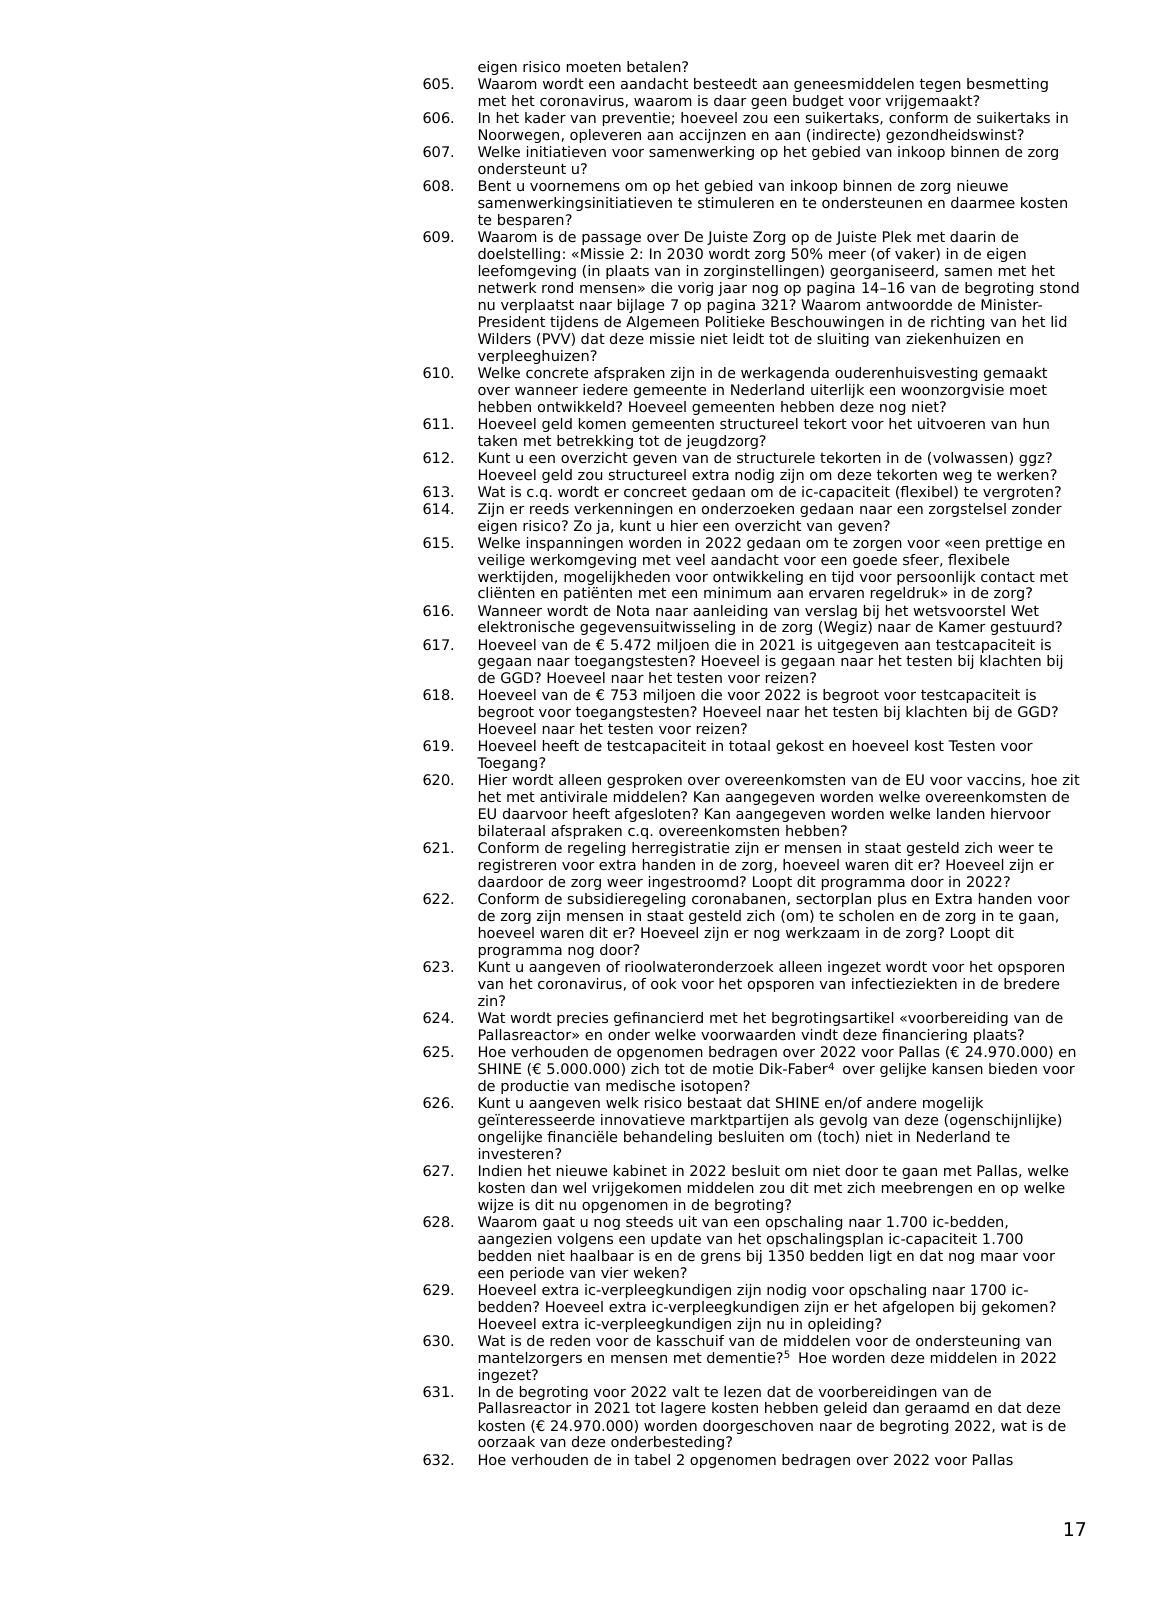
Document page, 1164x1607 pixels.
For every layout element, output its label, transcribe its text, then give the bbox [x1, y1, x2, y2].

table_cell 626. [422, 1095, 471, 1163]
table_cell 611. [422, 416, 471, 449]
table_cell eigen risico moeten betalen? [471, 59, 1087, 76]
table_cell Wat wordt precies gefinancierd met het begrotingsartikel «voorbereiding van de Pallasreactor» en onder welke voorwaarden vindt deze financiering plaats? [471, 1010, 1087, 1044]
table_cell Waarom is de passage over De Juiste Zorg op de Juiste Plek met daarin de doelstelling: «Missie 2: In 2030 wordt zorg 50% meer (of vaker) in de eigen leefomgeving (in plaats van in zorginstellingen) georganiseerd, samen met het netwerk rond mensen» die vorig jaar nog op pagina 14–16 van de begroting stond nu verplaatst naar bijlage 7 op pagina 321? Waarom antwoordde de Minister-President tijdens de Algemeen Politieke Beschouwingen in de richting van het lid Wilders (PVV) dat deze missie niet leidt tot de sluiting van ziekenhuizen en verpleeghuizen? [471, 229, 1087, 365]
table_cell 619. [422, 738, 471, 772]
table_cell Indien het nieuwe kabinet in 2022 besluit om niet door te gaan met Pallas, welke kosten dan wel vrijgekomen middelen zou dit met zich meebrengen en op welke wijze is dit nu opgenomen in de begroting? [471, 1163, 1087, 1214]
table_cell 624. [422, 1010, 471, 1044]
table_cell 612. [422, 450, 471, 483]
table_cell Wat is de reden voor de kasschuif van de middelen voor de ondersteuning van mantelzorgers en mensen met dementie?5 Hoe worden deze middelen in 2022 ingezet? [471, 1333, 1087, 1383]
table_cell Hoeveel van de € 753 miljoen die voor 2022 is begroot voor testcapaciteit is begroot voor toegangstesten? Hoeveel naar het testen bij klachten bij de GGD? Hoeveel naar het testen voor reizen? [471, 687, 1087, 738]
table_cell Welke initiatieven voor samenwerking op het gebied van inkoop binnen de zorg ondersteunt u? [471, 144, 1087, 178]
table_cell Zijn er reeds verkenningen en onderzoeken gedaan naar een zorgstelsel zonder eigen risico? Zo ja, kunt u hier een overzicht van geven? [471, 501, 1087, 534]
table_cell 616. [422, 603, 471, 636]
table_cell Kunt u aangeven welk risico bestaat dat SHINE en/of andere mogelijk geïnteresseerde innovatieve marktpartijen als gevolg van deze (ogenschijnlijke) ongelijke financiële behandeling besluiten om (toch) niet in Nederland te investeren? [471, 1095, 1087, 1163]
table_cell 605. [422, 76, 471, 110]
table_cell 632. [422, 1451, 471, 1468]
table_cell 610. [422, 365, 471, 416]
table_cell 617. [422, 636, 471, 687]
table_cell Wat is c.q. wordt er concreet gedaan om de ic-capaciteit (flexibel) te vergroten? [471, 484, 1087, 501]
table_cell Wanneer wordt de Nota naar aanleiding van verslag bij het wetsvoorstel Wet elektronische gegevensuitwisseling in de zorg (Wegiz) naar de Kamer gestuurd? [471, 603, 1087, 636]
table_cell Bent u voornemens om op het gebied van inkoop binnen de zorg nieuwe samenwerkingsinitiatieven te stimuleren en te ondersteunen en daarmee kosten te besparen? [471, 178, 1087, 229]
table_cell 622. [422, 891, 471, 959]
table_cell 629. [422, 1282, 471, 1332]
table_cell 614. [422, 501, 471, 534]
table_cell Hoeveel van de € 5.472 miljoen die in 2021 is uitgegeven aan testcapaciteit is gegaan naar toegangstesten? Hoeveel is gegaan naar het testen bij klachten bij de GGD? Hoeveel naar het testen voor reizen? [471, 636, 1087, 687]
table_cell 606. [422, 110, 471, 144]
table_cell 630. [422, 1333, 471, 1383]
table_cell Hoe verhouden de in tabel 2 opgenomen bedragen over 2022 voor Pallas [471, 1451, 1087, 1468]
table_cell 607. [422, 144, 471, 178]
table_cell Hier wordt alleen gesproken over overeenkomsten van de EU voor vaccins, hoe zit het met antivirale middelen? Kan aangegeven worden welke overeenkomsten de EU daarvoor heeft afgesloten? Kan aangegeven worden welke landen hiervoor bilateraal afspraken c.q. overeenkomsten hebben? [471, 772, 1087, 840]
table_cell In de begroting voor 2022 valt te lezen dat de voorbereidingen van de Pallasreactor in 2021 tot lagere kosten hebben geleid dan geraamd en dat deze kosten (€ 24.970.000) worden doorgeschoven naar de begroting 2022, wat is de oorzaak van deze onderbesteding? [471, 1384, 1087, 1451]
table_cell Hoe verhouden de opgenomen bedragen over 2022 voor Pallas (€ 24.970.000) en SHINE (€ 5.000.000) zich tot de motie Dik-Faber4 over gelijke kansen bieden voor de productie van medische isotopen? [471, 1044, 1087, 1095]
table_cell 609. [422, 229, 471, 365]
table_cell 627. [422, 1163, 471, 1214]
table_cell Conform de subsidieregeling coronabanen, sectorplan plus en Extra handen voor de zorg zijn mensen in staat gesteld zich (om) te scholen en de zorg in te gaan, hoeveel waren dit er? Hoeveel zijn er nog werkzaam in de zorg? Loopt dit programma nog door? [471, 891, 1087, 959]
table_cell In het kader van preventie; hoeveel zou een suikertaks, conform de suikertaks in Noorwegen, opleveren aan accijnzen en aan (indirecte) gezondheidswinst? [471, 110, 1087, 144]
table_cell Hoeveel geld komen gemeenten structureel tekort voor het uitvoeren van hun taken met betrekking tot de jeugdzorg? [471, 416, 1087, 449]
table_cell Hoeveel extra ic-verpleegkundigen zijn nodig voor opschaling naar 1700 ic-bedden? Hoeveel extra ic-verpleegkundigen zijn er het afgelopen bij gekomen? Hoeveel extra ic-verpleegkundigen zijn nu in opleiding? [471, 1282, 1087, 1332]
table_cell Waarom gaat u nog steeds uit van een opschaling naar 1.700 ic-bedden, aangezien volgens een update van het opschalingsplan ic-capaciteit 1.700 bedden niet haalbaar is en de grens bij 1350 bedden ligt en dat nog maar voor een periode van vier weken? [471, 1214, 1087, 1282]
table_cell 625. [422, 1044, 471, 1095]
table_cell 618. [422, 687, 471, 738]
table_cell Waarom wordt een aandacht besteedt aan geneesmiddelen tegen besmetting met het coronavirus, waarom is daar geen budget voor vrijgemaakt? [471, 76, 1087, 110]
table_cell Hoeveel heeft de testcapaciteit in totaal gekost en hoeveel kost Testen voor Toegang? [471, 738, 1087, 772]
table_cell 613. [422, 484, 471, 501]
table_cell Kunt u een overzicht geven van de structurele tekorten in de (volwassen) ggz? Hoeveel geld zou structureel extra nodig zijn om deze tekorten weg te werken? [471, 450, 1087, 483]
table_cell Welke inspanningen worden in 2022 gedaan om te zorgen voor «een prettige en veilige werkomgeving met veel aandacht voor een goede sfeer, flexibele werktijden, mogelijkheden voor ontwikkeling en tijd voor persoonlijk contact met cliënten en patiënten met een minimum aan ervaren regeldruk» in de zorg? [471, 535, 1087, 602]
table_cell 621. [422, 840, 471, 891]
table_cell 620. [422, 772, 471, 840]
table_cell 608. [422, 178, 471, 229]
table_cell Conform de regeling herregistratie zijn er mensen in staat gesteld zich weer te registreren voor extra handen in de zorg, hoeveel waren dit er? Hoeveel zijn er daardoor de zorg weer ingestroomd? Loopt dit programma door in 2022? [471, 840, 1087, 891]
table_cell 615. [422, 535, 471, 602]
table_cell 631. [422, 1384, 471, 1451]
table_cell Welke concrete afspraken zijn in de werkagenda ouderenhuisvesting gemaakt over wanneer iedere gemeente in Nederland uiterlijk een woonzorgvisie moet hebben ontwikkeld? Hoeveel gemeenten hebben deze nog niet? [471, 365, 1087, 416]
table_cell Kunt u aangeven of rioolwateronderzoek alleen ingezet wordt voor het opsporen van het coronavirus, of ook voor het opsporen van infectieziekten in de bredere zin? [471, 959, 1087, 1010]
table_cell [422, 59, 471, 76]
table_cell 628. [422, 1214, 471, 1282]
table_cell 623. [422, 959, 471, 1010]
